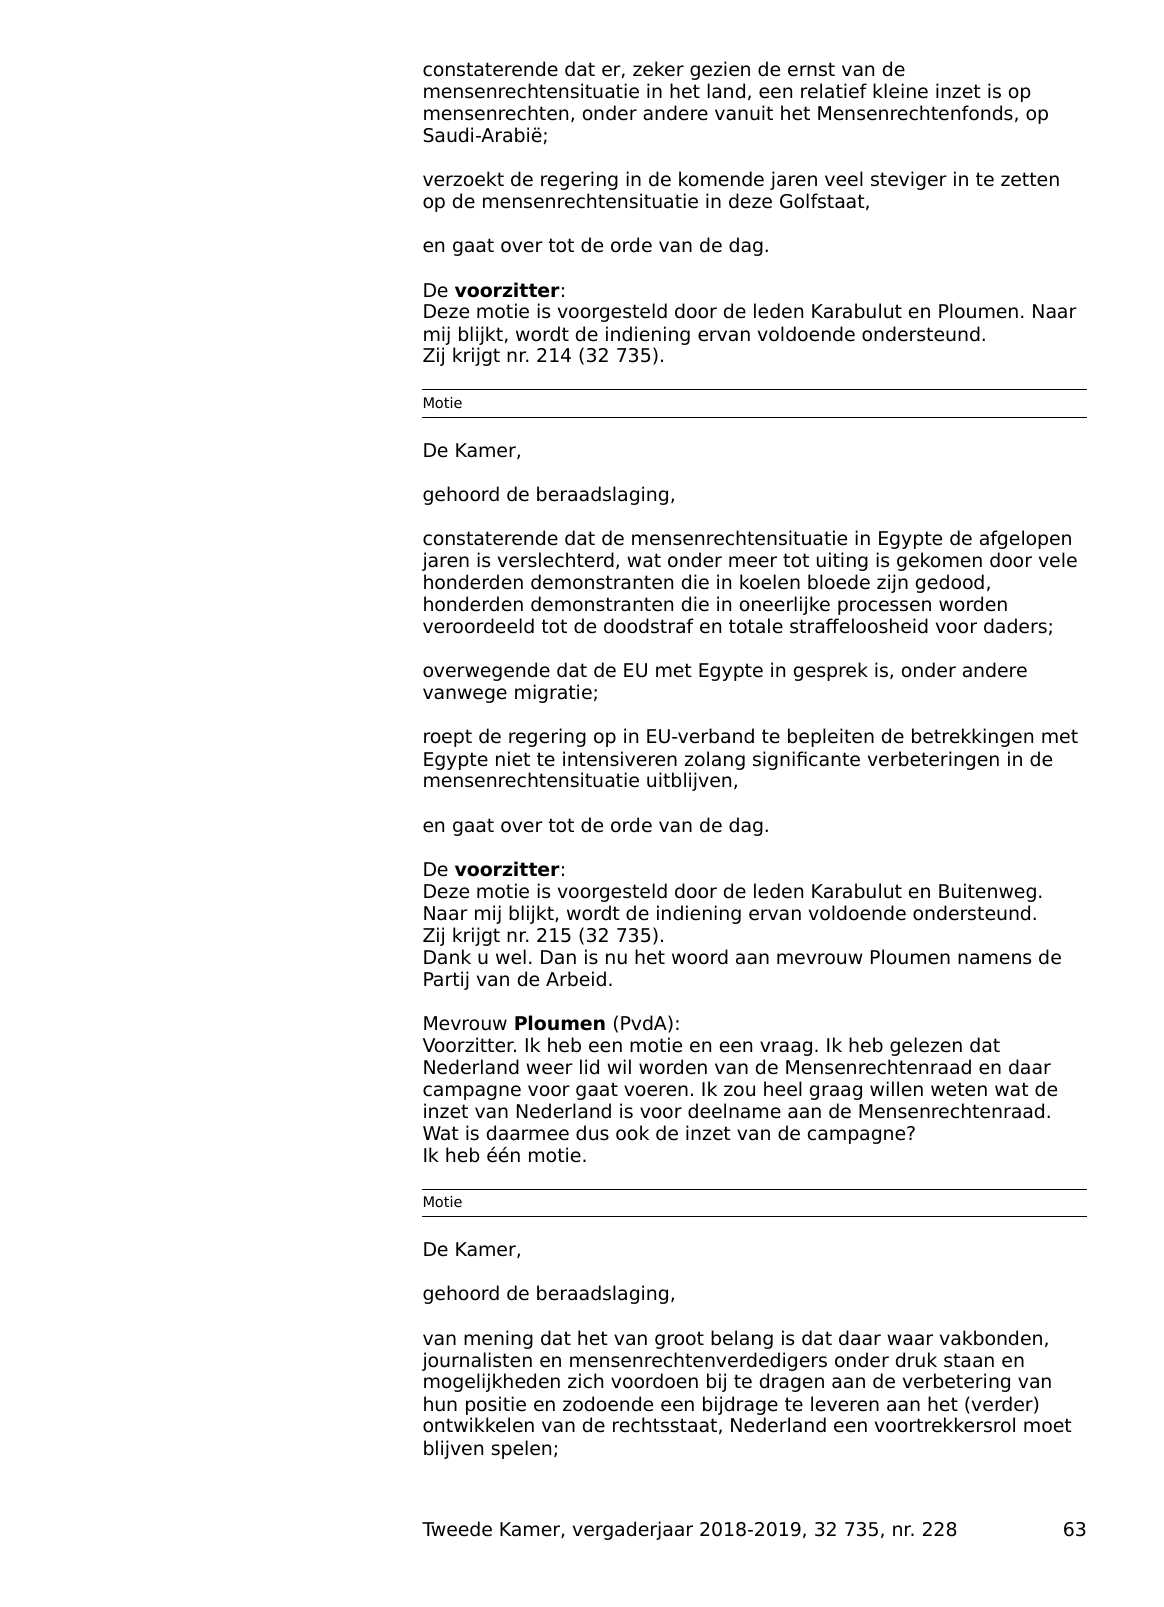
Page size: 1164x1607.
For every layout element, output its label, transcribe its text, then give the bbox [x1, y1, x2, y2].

text De Kamer, [422, 440, 1087, 462]
text verzoekt de regering in de komende jaren veel steviger in te zetten op de mensenrechtensituatie in deze Golfstaat, [422, 169, 1087, 213]
text De voorzitter: [422, 859, 1087, 881]
text Zij krijgt nr. 214 (32 735). [422, 345, 1087, 367]
text roept de regering op in EU-verband te bepleiten de betrekkingen met Egypte niet te intensiveren zolang significante verbeteringen in de mensenrechtensituatie uitblijven, [422, 726, 1087, 792]
text Mevrouw Ploumen (PvdA): [422, 1013, 1087, 1035]
text van mening dat het van groot belang is dat daar waar vakbonden, journalisten en mensenrechtenverdedigers onder druk staan en mogelijkheden zich voordoen bij te dragen aan de verbetering van hun positie en zodoende een bijdrage te leveren aan het (verder) ontwikkelen van de rechtsstaat, Nederland een voortrekkersrol moet blijven spelen; [422, 1327, 1087, 1459]
text Voorzitter. Ik heb een motie en een vraag. Ik heb gelezen dat Nederland weer lid wil worden van de Mensenrechtenraad en daar campagne voor gaat voeren. Ik zou heel graag willen weten wat de inzet van Nederland is voor deelname aan de Mensenrechtenraad. Wat is daarmee dus ook de inzet van de campagne? [422, 1035, 1087, 1145]
text gehoord de beraadslaging, [422, 484, 1087, 506]
table_header Motie [422, 1190, 1087, 1216]
text gehoord de beraadslaging, [422, 1283, 1087, 1305]
text Deze motie is voorgesteld door de leden Karabulut en Buitenweg. Naar mij blijkt, wordt de indiening ervan voldoende ondersteund. [422, 881, 1087, 925]
text constaterende dat er, zeker gezien de ernst van de mensenrechtensituatie in het land, een relatief kleine inzet is op mensenrechten, onder andere vanuit het Mensenrechtenfonds, op Saudi-Arabië; [422, 59, 1087, 147]
text overwegende dat de EU met Egypte in gesprek is, onder andere vanwege migratie; [422, 660, 1087, 704]
text Ik heb één motie. [422, 1145, 1087, 1167]
text Deze motie is voorgesteld door de leden Karabulut en Ploumen. Naar mij blijkt, wordt de indiening ervan voldoende ondersteund. [422, 301, 1087, 345]
table_header Motie [422, 390, 1087, 417]
text constaterende dat de mensenrechtensituatie in Egypte de afgelopen jaren is verslechterd, wat onder meer tot uiting is gekomen door vele honderden demonstranten die in koelen bloede zijn gedood, honderden demonstranten die in oneerlijke processen worden veroordeeld tot de doodstraf en totale straffeloosheid voor daders; [422, 528, 1087, 638]
text De Kamer, [422, 1239, 1087, 1261]
text en gaat over tot de orde van de dag. [422, 814, 1087, 837]
text De voorzitter: [422, 279, 1087, 301]
text Dank u wel. Dan is nu het woord aan mevrouw Ploumen namens de Partij van de Arbeid. [422, 947, 1087, 991]
text en gaat over tot de orde van de dag. [422, 235, 1087, 257]
text Zij krijgt nr. 215 (32 735). [422, 925, 1087, 947]
